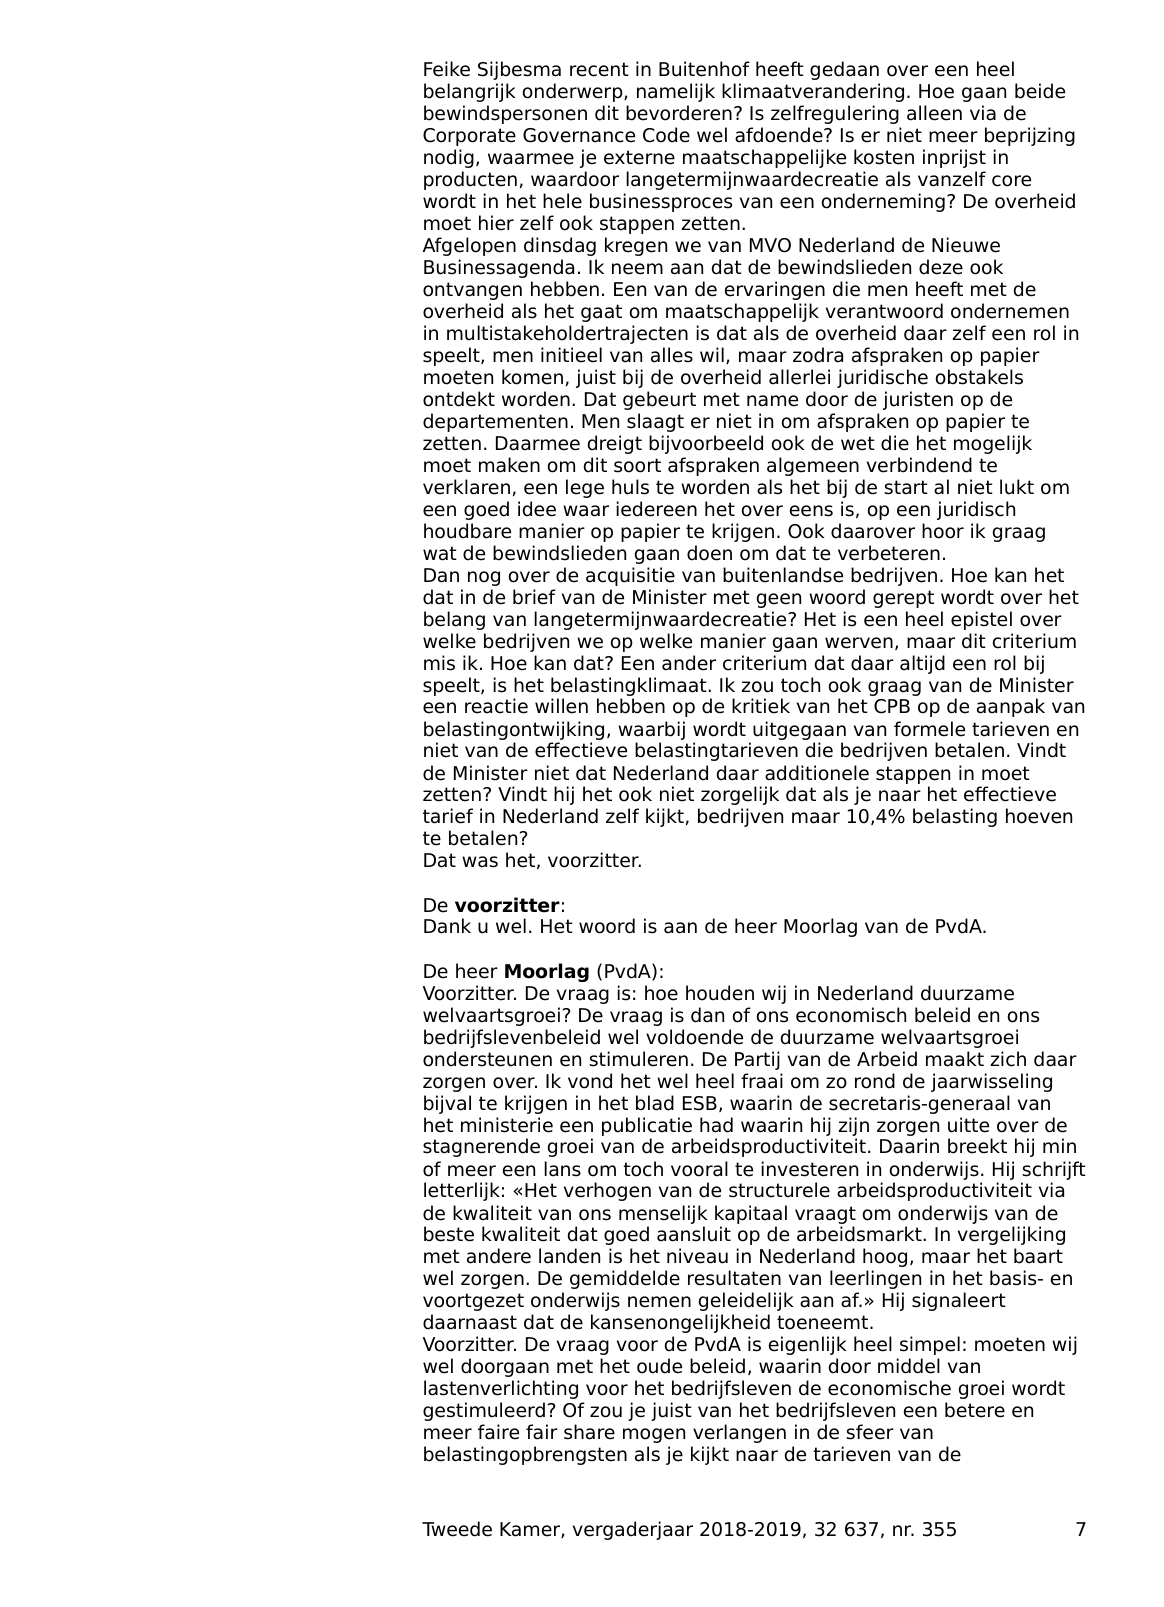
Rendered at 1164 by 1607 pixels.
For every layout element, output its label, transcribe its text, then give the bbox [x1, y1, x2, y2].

text Dan nog over de acquisitie van buitenlandse bedrijven. Hoe kan het dat in de brief van de Minister met geen woord gerept wordt over het belang van langetermijnwaardecreatie? Het is een heel epistel over welke bedrijven we op welke manier gaan werven, maar dit criterium mis ik. Hoe kan dat? Een ander criterium dat daar altijd een rol bij speelt, is het belastingklimaat. Ik zou toch ook graag van de Minister een reactie willen hebben op de kritiek van het CPB op de aanpak van belastingontwijking, waarbij wordt uitgegaan van formele tarieven en niet van de effectieve belastingtarieven die bedrijven betalen. Vindt de Minister niet dat Nederland daar additionele stappen in moet zetten? Vindt hij het ook niet zorgelijk dat als je naar het effectieve tarief in Nederland zelf kijkt, bedrijven maar 10,4% belasting hoeven te betalen? [422, 564, 1087, 850]
text Afgelopen dinsdag kregen we van MVO Nederland de Nieuwe Businessagenda. Ik neem aan dat de bewindslieden deze ook ontvangen hebben. Een van de ervaringen die men heeft met de overheid als het gaat om maatschappelijk verantwoord ondernemen in multistakeholdertrajecten is dat als de overheid daar zelf een rol in speelt, men initieel van alles wil, maar zodra afspraken op papier moeten komen, juist bij de overheid allerlei juridische obstakels ontdekt worden. Dat gebeurt met name door de juristen op de departementen. Men slaagt er niet in om afspraken op papier te zetten. Daarmee dreigt bijvoorbeeld ook de wet die het mogelijk moet maken om dit soort afspraken algemeen verbindend te verklaren, een lege huls te worden als het bij de start al niet lukt om een goed idee waar iedereen het over eens is, op een juridisch houdbare manier op papier te krijgen. Ook daarover hoor ik graag wat de bewindslieden gaan doen om dat te verbeteren. [422, 235, 1087, 564]
text De voorzitter: [422, 894, 1087, 916]
text Feike Sijbesma recent in Buitenhof heeft gedaan over een heel belangrijk onderwerp, namelijk klimaatverandering. Hoe gaan beide bewindspersonen dit bevorderen? Is zelfregulering alleen via de Corporate Governance Code wel afdoende? Is er niet meer beprijzing nodig, waarmee je externe maatschappelijke kosten inprijst in producten, waardoor langetermijnwaardecreatie als vanzelf core wordt in het hele businessproces van een onderneming? De overheid moet hier zelf ook stappen zetten. [422, 59, 1087, 235]
text Voorzitter. De vraag is: hoe houden wij in Nederland duurzame welvaartsgroei? De vraag is dan of ons economisch beleid en ons bedrijfslevenbeleid wel voldoende de duurzame welvaartsgroei ondersteunen en stimuleren. De Partij van de Arbeid maakt zich daar zorgen over. Ik vond het wel heel fraai om zo rond de jaarwisseling bijval te krijgen in het blad ESB, waarin de secretaris-generaal van het ministerie een publicatie had waarin hij zijn zorgen uitte over de stagnerende groei van de arbeidsproductiviteit. Daarin breekt hij min of meer een lans om toch vooral te investeren in onderwijs. Hij schrijft letterlijk: «Het verhogen van de structurele arbeidsproductiviteit via de kwaliteit van ons menselijk kapitaal vraagt om onderwijs van de beste kwaliteit dat goed aansluit op de arbeidsmarkt. In vergelijking met andere landen is het niveau in Nederland hoog, maar het baart wel zorgen. De gemiddelde resultaten van leerlingen in het basis- en voortgezet onderwijs nemen geleidelijk aan af.» Hij signaleert daarnaast dat de kansenongelijkheid toeneemt. [422, 983, 1087, 1334]
text Dat was het, voorzitter. [422, 850, 1087, 872]
text Voorzitter. De vraag voor de PvdA is eigenlijk heel simpel: moeten wij wel doorgaan met het oude beleid, waarin door middel van lastenverlichting voor het bedrijfsleven de economische groei wordt gestimuleerd? Of zou je juist van het bedrijfsleven een betere en meer faire fair share mogen verlangen in de sfeer van belastingopbrengsten als je kijkt naar de tarieven van de [422, 1334, 1087, 1466]
text Dank u wel. Het woord is aan de heer Moorlag van de PvdA. [422, 916, 1087, 938]
text De heer Moorlag (PvdA): [422, 961, 1087, 983]
